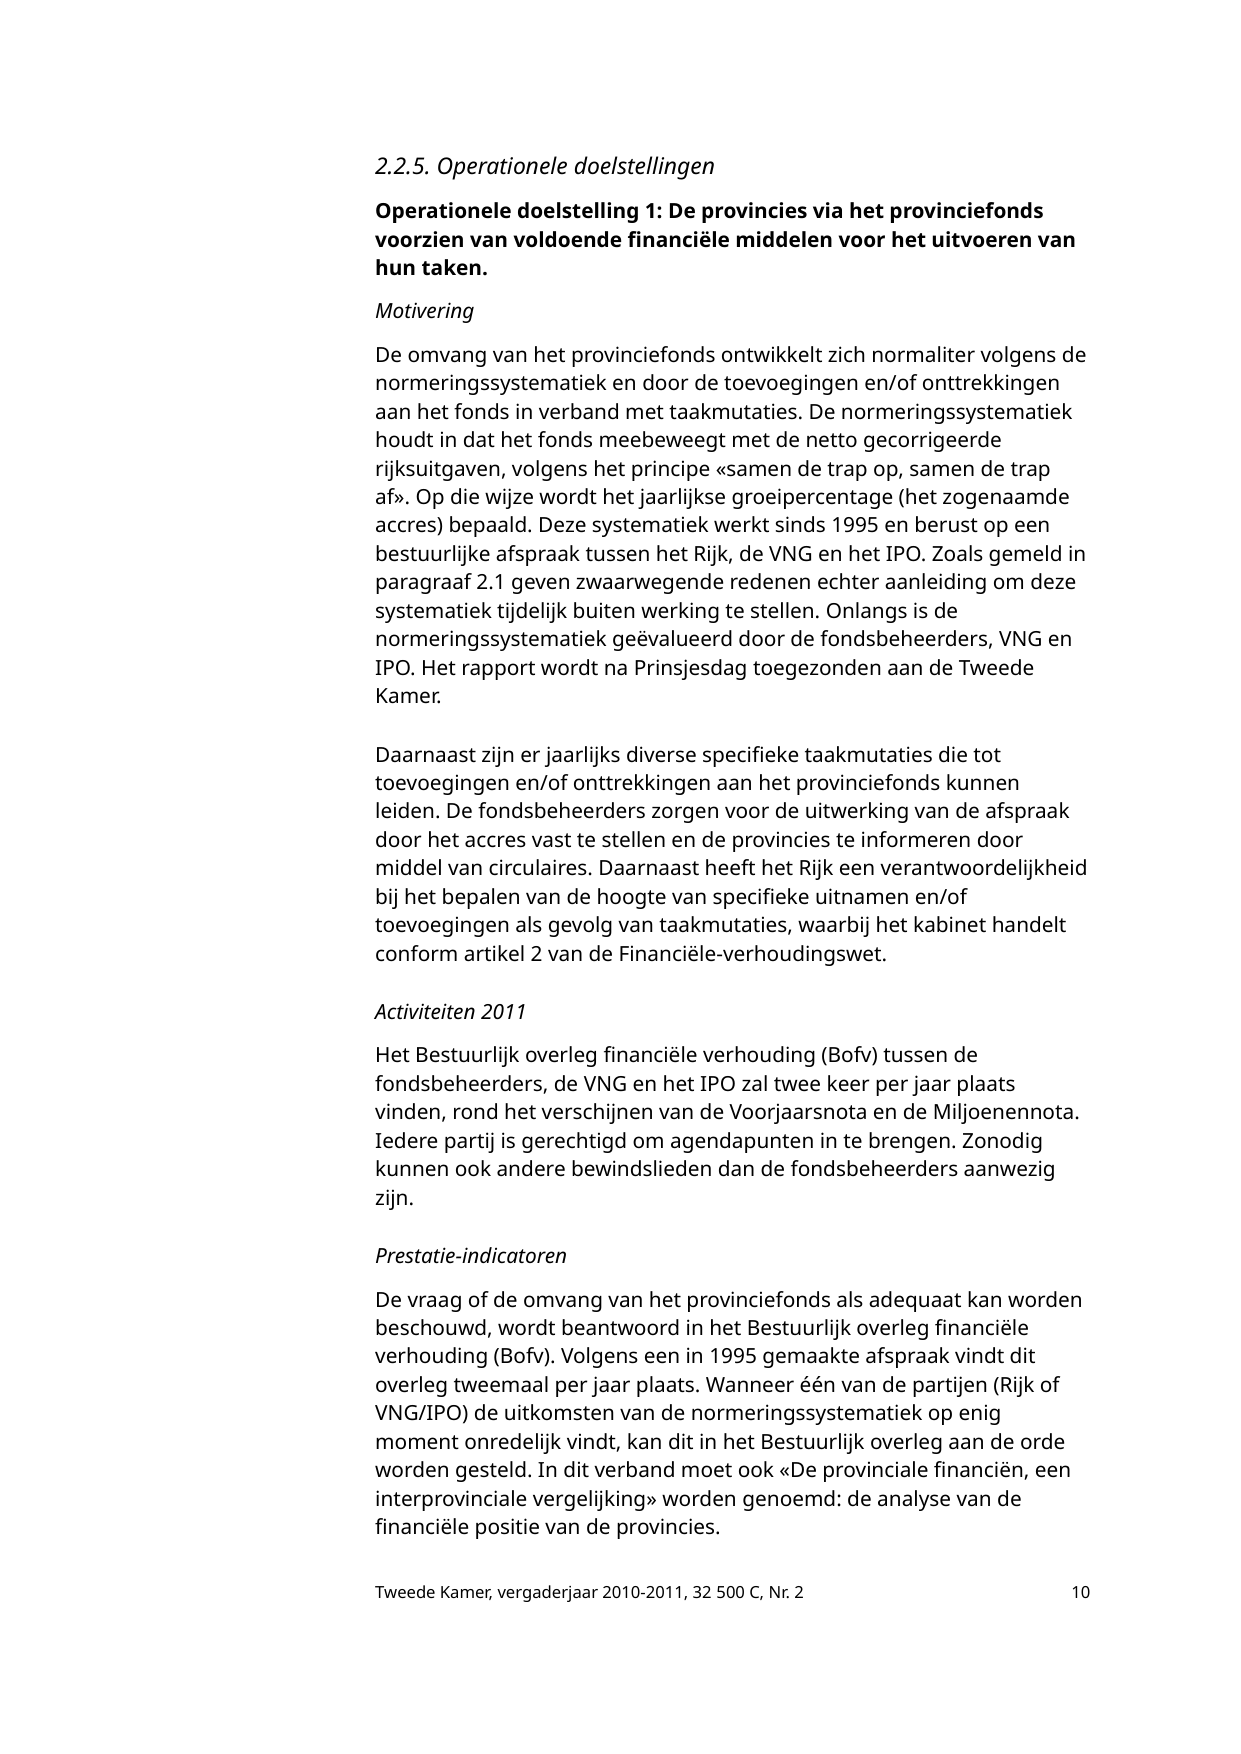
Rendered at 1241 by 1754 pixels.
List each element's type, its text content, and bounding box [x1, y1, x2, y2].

text Daarnaast zijn er jaarlijks diverse specifieke taakmutaties die tot toevoegingen en/of onttrekkingen aan het provinciefonds kunnen leiden. De fondsbeheerders zorgen voor de uitwerking van de afspraak door het accres vast te stellen en de provincies te informeren door middel van circulaires. Daarnaast heeft het Rijk een verantwoordelijkheid bij het bepalen van de hoogte van specifieke uitnamen en/of toevoegingen als gevolg van taakmutaties, waarbij het kabinet handelt conform artikel 2 van de Financiële-verhoudingswet. [375, 740, 1090, 967]
subtitle 2.2.5. Operationele doelstellingen [375, 150, 1090, 181]
text Operationele doelstelling 1: De provincies via het provinciefonds voorzien van voldoende financiële middelen voor het uitvoeren van hun taken. [375, 196, 1090, 282]
text De vraag of de omvang van het provinciefonds als adequaat kan worden beschouwd, wordt beantwoord in het Bestuurlijk overleg financiële verhouding (Bofv). Volgens een in 1995 gemaakte afspraak vindt dit overleg tweemaal per jaar plaats. Wanneer één van de partijen (Rijk of VNG/IPO) de uitkomsten van de normeringssystematiek op enig moment onredelijk vindt, kan dit in het Bestuurlijk overleg aan de orde worden gesteld. In dit verband moet ook «De provinciale financiën, een interprovinciale vergelijking» worden genoemd: de analyse van de financiële positie van de provincies. [375, 1285, 1090, 1541]
text Het Bestuurlijk overleg financiële verhouding (Bofv) tussen de fondsbeheerders, de VNG en het IPO zal twee keer per jaar plaats vinden, rond het verschijnen van de Voorjaarsnota en de Miljoenennota. Iedere partij is gerechtigd om agendapunten in te brengen. Zonodig kunnen ook andere bewindslieden dan de fondsbeheerders aanwezig zijn. [375, 1041, 1090, 1211]
text De omvang van het provinciefonds ontwikkelt zich normaliter volgens de normeringssystematiek en door de toevoegingen en/of onttrekkingen aan het fonds in verband met taakmutaties. De normeringssystematiek houdt in dat het fonds meebeweegt met de netto gecorrigeerde rijksuitgaven, volgens het principe «samen de trap op, samen de trap af». Op die wijze wordt het jaarlijkse groeipercentage (het zogenaamde accres) bepaald. Deze systematiek werkt sinds 1995 en berust op een bestuurlijke afspraak tussen het Rijk, de VNG en het IPO. Zoals gemeld in paragraaf 2.1 geven zwaarwegende redenen echter aanleiding om deze systematiek tijdelijk buiten werking te stellen. Onlangs is de normeringssystematiek geëvalueerd door de fondsbeheerders, VNG en IPO. Het rapport wordt na Prinsjesdag toegezonden aan de Tweede Kamer. [375, 340, 1090, 710]
text Activiteiten 2011 [375, 997, 1090, 1026]
text Motivering [375, 297, 1090, 325]
text Prestatie-indicatoren [375, 1241, 1090, 1270]
